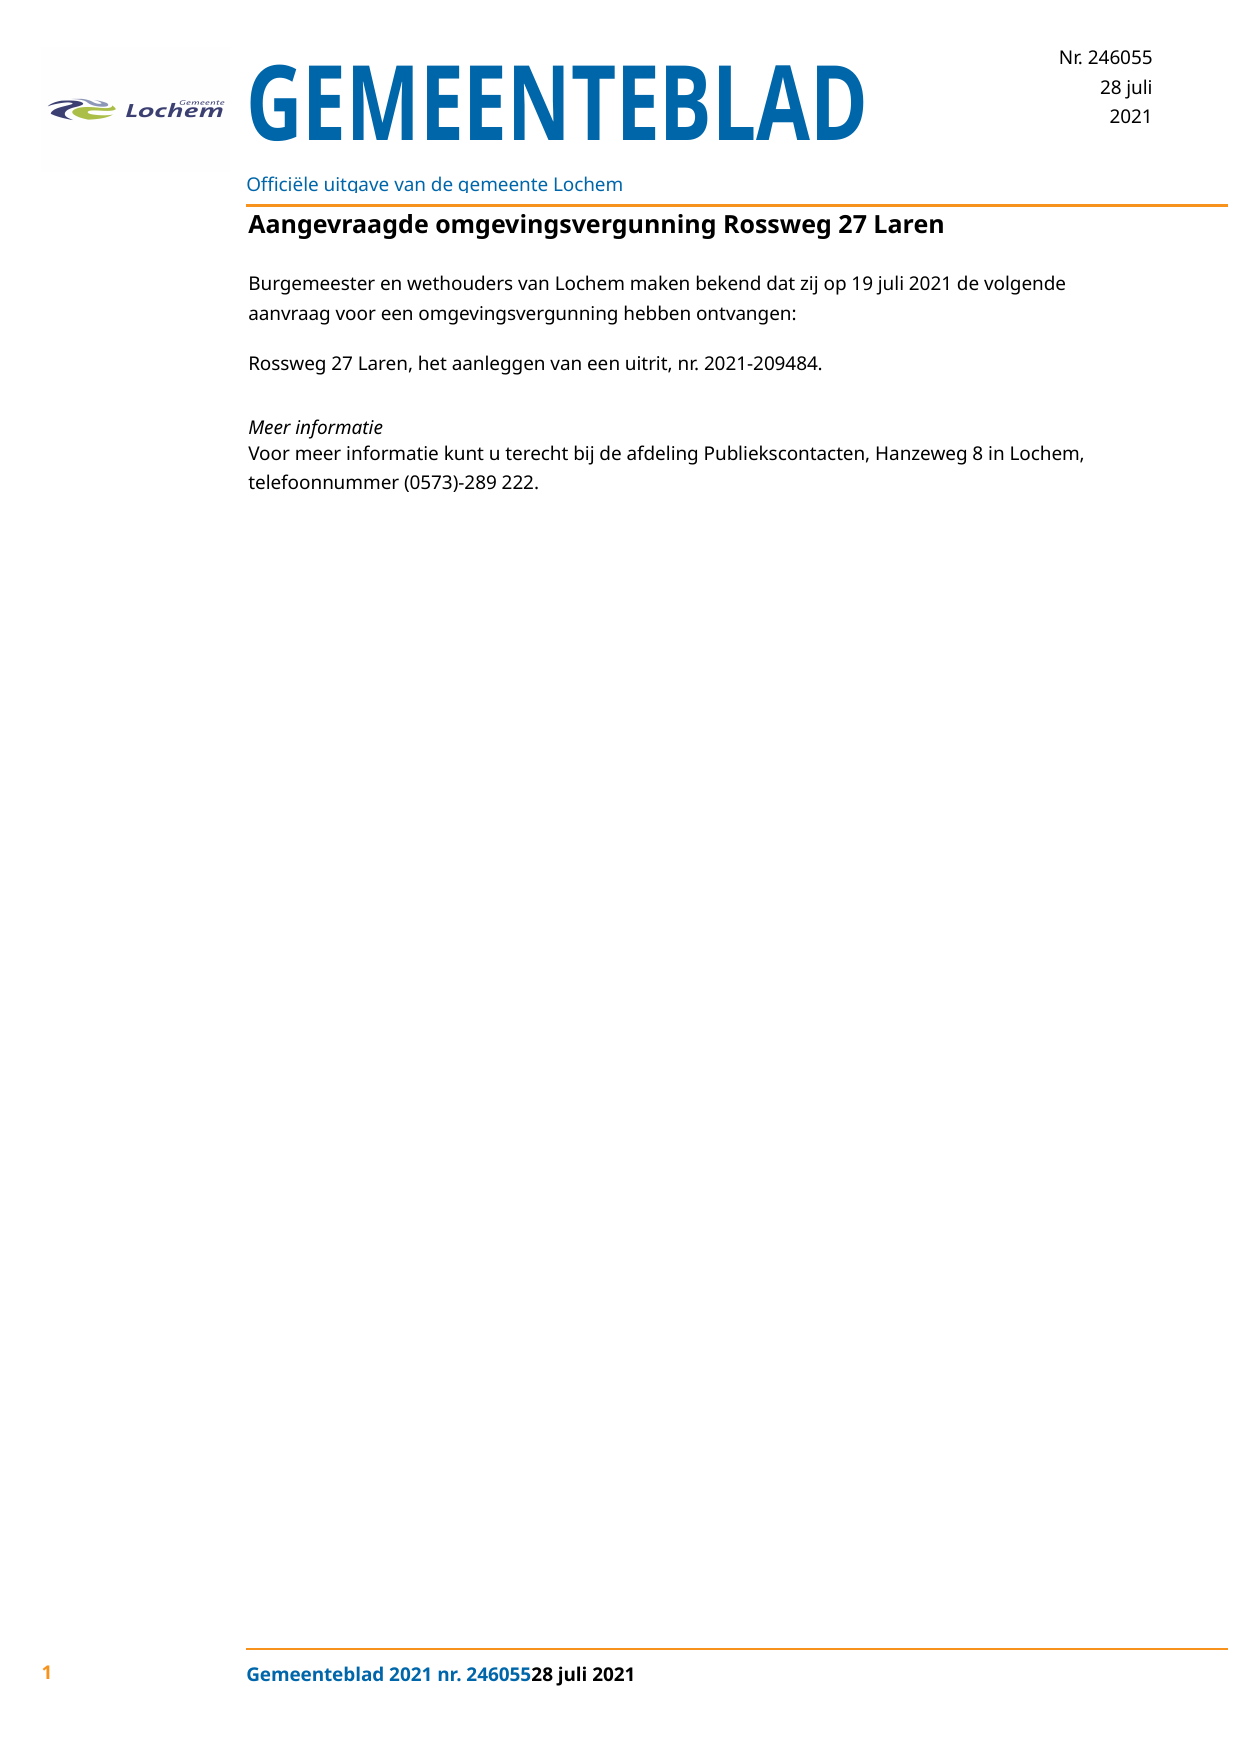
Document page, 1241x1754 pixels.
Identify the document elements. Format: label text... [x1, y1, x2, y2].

text Aangevraagde omgevingsvergunning Rossweg 27 Laren [248, 207, 1152, 241]
text Burgemeester en wethouders van Lochem maken bekend dat zij op 19 juli 2021 de volgende aanvraag voor een omgevingsvergunning hebben ontvangen: [248, 270, 1152, 326]
text Meer informatie [248, 414, 1152, 440]
picture [41, 47, 231, 172]
text Voor meer informatie kunt u terecht bij de afdeling Publiekscontacten, Hanzeweg 8 in Lochem, telefoonnummer (0573)-289 222. [248, 440, 1152, 495]
text Rossweg 27 Laren, het aanleggen van een uitrit, nr. 2021-209484. [248, 350, 1152, 376]
